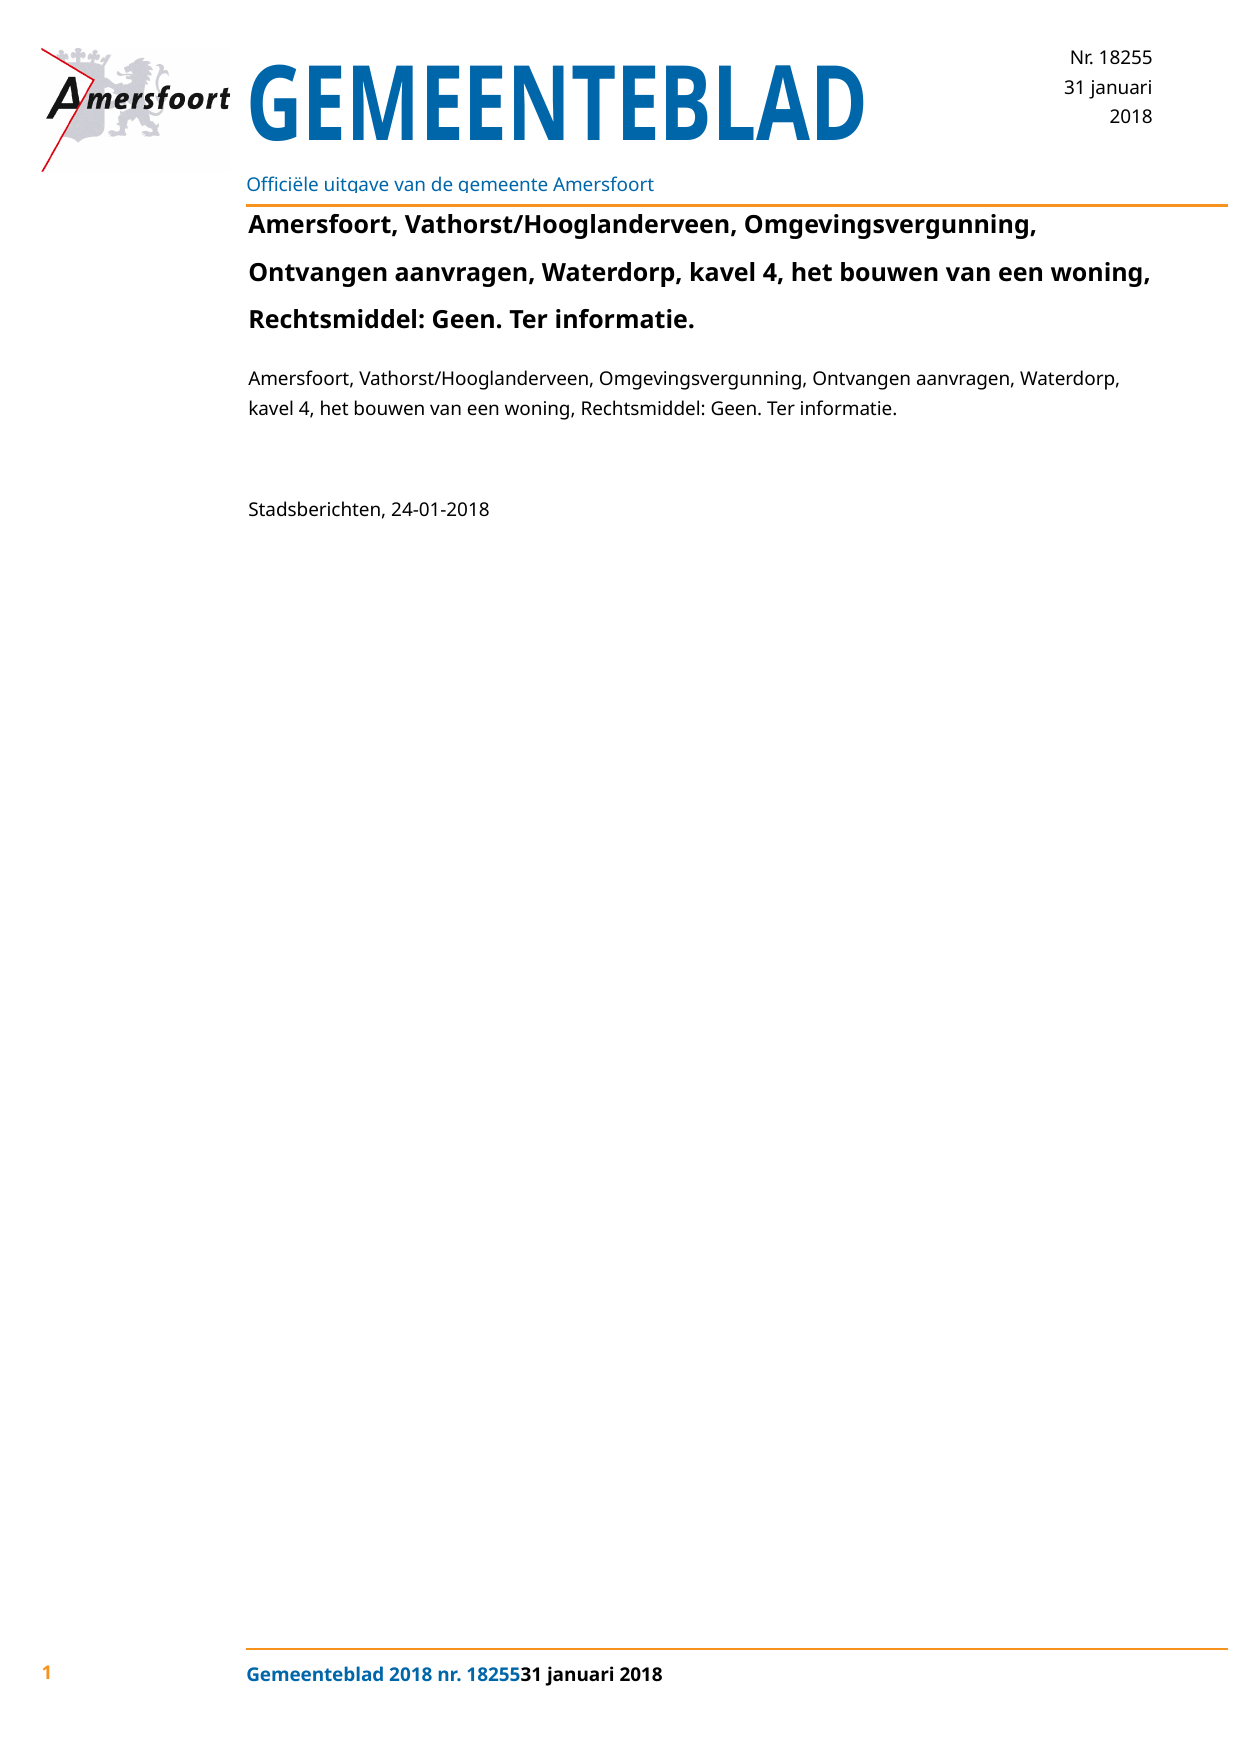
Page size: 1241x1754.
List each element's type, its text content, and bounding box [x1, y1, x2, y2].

text Amersfoort, Vathorst/Hooglanderveen, Omgevingsvergunning, Ontvangen aanvragen, Waterdorp, kavel 4, het bouwen van een woning, Rechtsmiddel: Geen. Ter informatie. [248, 366, 1152, 421]
text Amersfoort, Vathorst/Hooglanderveen, Omgevingsvergunning, Ontvangen aanvragen, Waterdorp, kavel 4, het bouwen van een woning, Rechtsmiddel: Geen. Ter informatie. [248, 207, 1152, 336]
text Stadsberichten, 24-01-2018 [248, 496, 1152, 522]
picture [41, 47, 231, 172]
